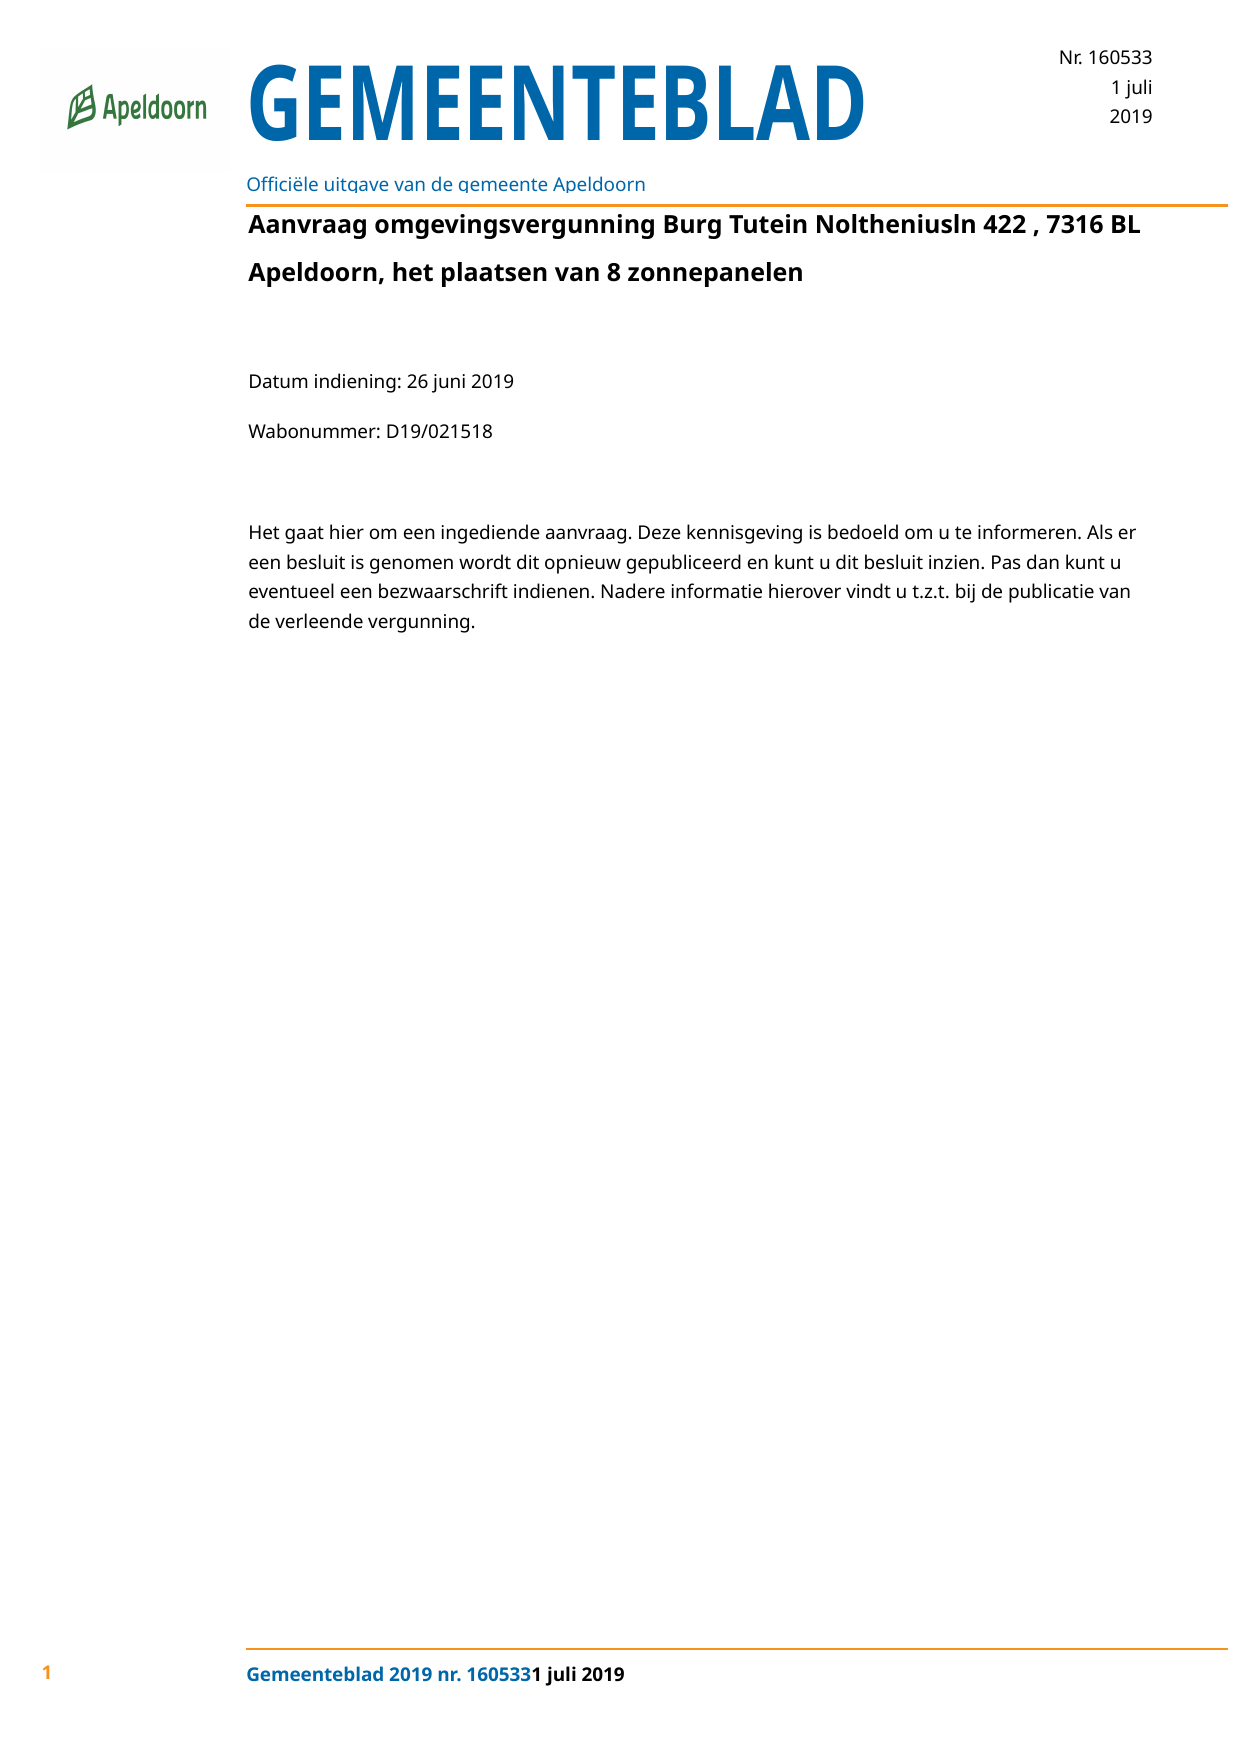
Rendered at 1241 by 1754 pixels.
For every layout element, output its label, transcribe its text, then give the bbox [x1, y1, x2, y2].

text Wabonummer: D19/021518 [248, 419, 1152, 444]
text Aanvraag omgevingsvergunning Burg Tutein Noltheniusln 422 , 7316 BL Apeldoorn, het plaatsen van 8 zonnepanelen [248, 207, 1152, 288]
picture [41, 47, 231, 172]
text Datum indiening: 26 juni 2019 [248, 368, 1152, 394]
text Het gaat hier om een ingediende aanvraag. Deze kennisgeving is bedoeld om u te informeren. Als er een besluit is genomen wordt dit opnieuw gepubliceerd en kunt u dit besluit inzien. Pas dan kunt u eventueel een bezwaarschrift indienen. Nadere informatie hierover vindt u t.z.t. bij de publicatie van de verleende vergunning. [248, 519, 1152, 634]
